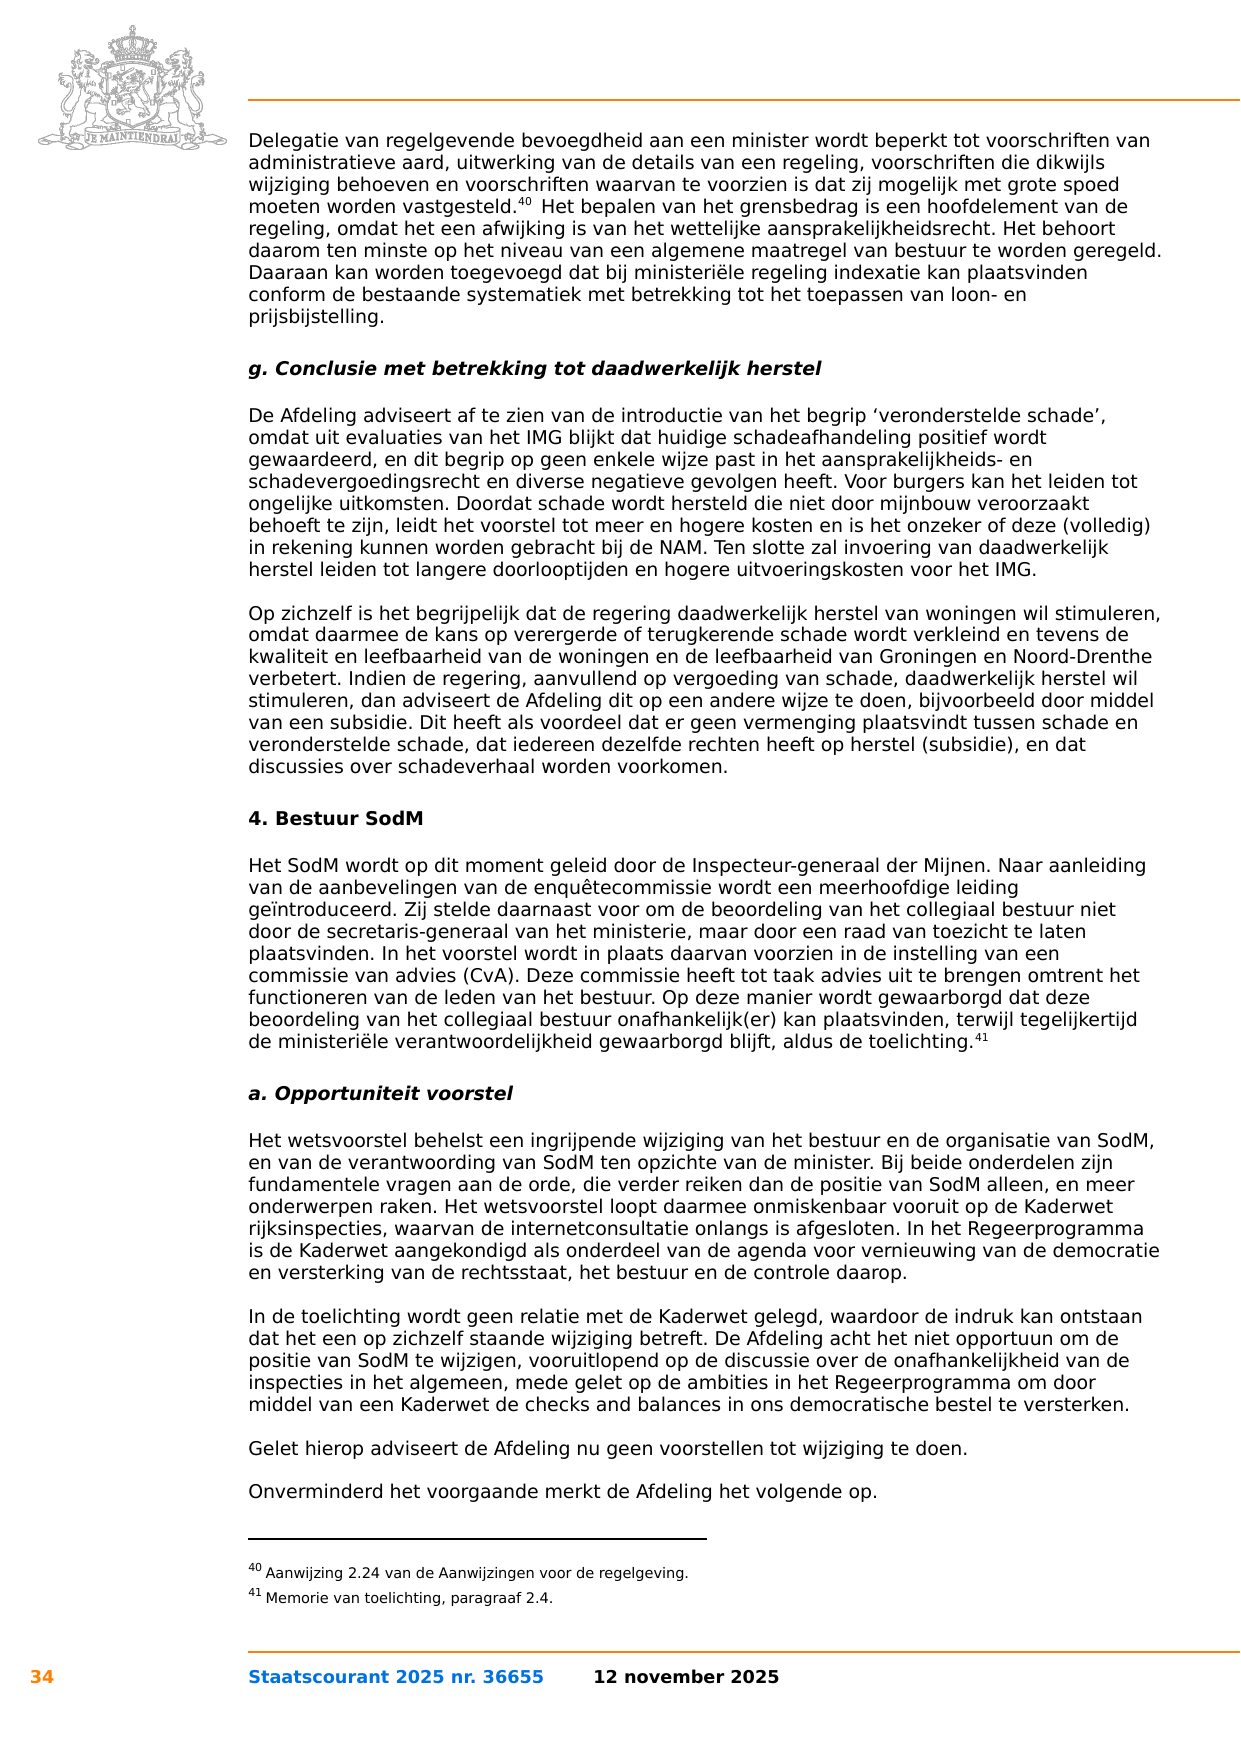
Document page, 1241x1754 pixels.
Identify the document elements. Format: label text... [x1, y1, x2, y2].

text Aanwijzing 2.24 van de Aanwijzingen voor de regelgeving. [248, 1561, 1163, 1583]
text Gelet hierop adviseert de Afdeling nu geen voorstellen tot wijziging te doen. [248, 1437, 1163, 1459]
text Het wetsvoorstel behelst een ingrijpende wijziging van het bestuur en de organisatie van SodM, en van de verantwoording van SodM ten opzichte van de minister. Bij beide onderdelen zijn fundamentele vragen aan de orde, die verder reiken dan de positie van SodM alleen, en meer onderwerpen raken. Het wetsvoorstel loopt daarmee onmiskenbaar vooruit op de Kaderwet rijksinspecties, waarvan de internetconsultatie onlangs is afgesloten. In het Regeerprogramma is de Kaderwet aangekondigd als onderdeel van de agenda voor vernieuwing van de democratie en versterking van de rechtsstaat, het bestuur en de controle daarop. [248, 1130, 1163, 1284]
text Het SodM wordt op dit moment geleid door de Inspecteur-generaal der Mijnen. Naar aanleiding van de aanbevelingen van de enquêtecommissie wordt een meerhoofdige leiding geïntroduceerd. Zij stelde daarnaast voor om de beoordeling van het collegiaal bestuur niet door de secretaris-generaal van het ministerie, maar door een raad van toezicht te laten plaatsvinden. In het voorstel wordt in plaats daarvan voorzien in de instelling van een commissie van advies (CvA). Deze commissie heeft tot taak advies uit te brengen omtrent het functioneren van de leden van het bestuur. Op deze manier wordt gewaarborgd dat deze beoordeling van het collegiaal bestuur onafhankelijk(er) kan plaatsvinden, terwijl tegelijkertijd de ministeriële verantwoordelijkheid gewaarborgd blijft, aldus de toelichting. [248, 855, 1163, 1053]
text Onverminderd het voorgaande merkt de Afdeling het volgende op. [248, 1481, 1163, 1503]
subtitle 4. Bestuur SodM [248, 808, 1163, 830]
text Memorie van toelichting, paragraaf 2.4. [248, 1586, 1163, 1608]
text In de toelichting wordt geen relatie met de Kaderwet gelegd, waardoor de indruk kan ontstaan dat het een op zichzelf staande wijziging betreft. De Afdeling acht het niet opportuun om de positie van SodM te wijzigen, vooruitlopend op de discussie over de onafhankelijkheid van de inspecties in het algemeen, mede gelet op de ambities in het Regeerprogramma om door middel van een Kaderwet de checks and balances in ons democratische bestel te versterken. [248, 1306, 1163, 1416]
picture [38, 25, 227, 150]
text Op zichzelf is het begrijpelijk dat de regering daadwerkelijk herstel van woningen wil stimuleren, omdat daarmee de kans op verergerde of terugkerende schade wordt verkleind en tevens de kwaliteit en leefbaarheid van de woningen en de leefbaarheid van Groningen en Noord-Drenthe verbetert. Indien de regering, aanvullend op vergoeding van schade, daadwerkelijk herstel wil stimuleren, dan adviseert de Afdeling dit op een andere wijze te doen, bijvoorbeeld door middel van een subsidie. Dit heeft als voordeel dat er geen vermenging plaatsvindt tussen schade en veronderstelde schade, dat iedereen dezelfde rechten heeft op herstel (subsidie), en dat discussies over schadeverhaal worden voorkomen. [248, 602, 1163, 778]
text De Afdeling adviseert af te zien van de introductie van het begrip ‘veronderstelde schade’, omdat uit evaluaties van het IMG blijkt dat huidige schadeafhandeling positief wordt gewaardeerd, en dit begrip op geen enkele wijze past in het aansprakelijkheids- en schadevergoedingsrecht en diverse negatieve gevolgen heeft. Voor burgers kan het leiden tot ongelijke uitkomsten. Doordat schade wordt hersteld die niet door mijnbouw veroorzaakt behoeft te zijn, leidt het voorstel tot meer en hogere kosten en is het onzeker of deze (volledig) in rekening kunnen worden gebracht bij de NAM. Ten slotte zal invoering van daadwerkelijk herstel leiden tot langere doorlooptijden en hogere uitvoeringskosten voor het IMG. [248, 405, 1163, 581]
text Delegatie van regelgevende bevoegdheid aan een minister wordt beperkt tot voorschriften van administratieve aard, uitwerking van de details van een regeling, voorschriften die dikwijls wijziging behoeven en voorschriften waarvan te voorzien is dat zij mogelijk met grote spoed moeten worden vastgesteld. Het bepalen van het grensbedrag is een hoofdelement van de regeling, omdat het een afwijking is van het wettelijke aansprakelijkheidsrecht. Het behoort daarom ten minste op het niveau van een algemene maatregel van bestuur te worden geregeld. Daaraan kan worden toegevoegd dat bij ministeriële regeling indexatie kan plaatsvinden conform de bestaande systematiek met betrekking tot het toepassen van loon- en prijsbijstelling. [248, 130, 1163, 328]
subtitle a. Opportuniteit voorstel [248, 1083, 1163, 1105]
subtitle g. Conclusie met betrekking tot daadwerkelijk herstel [248, 358, 1163, 380]
